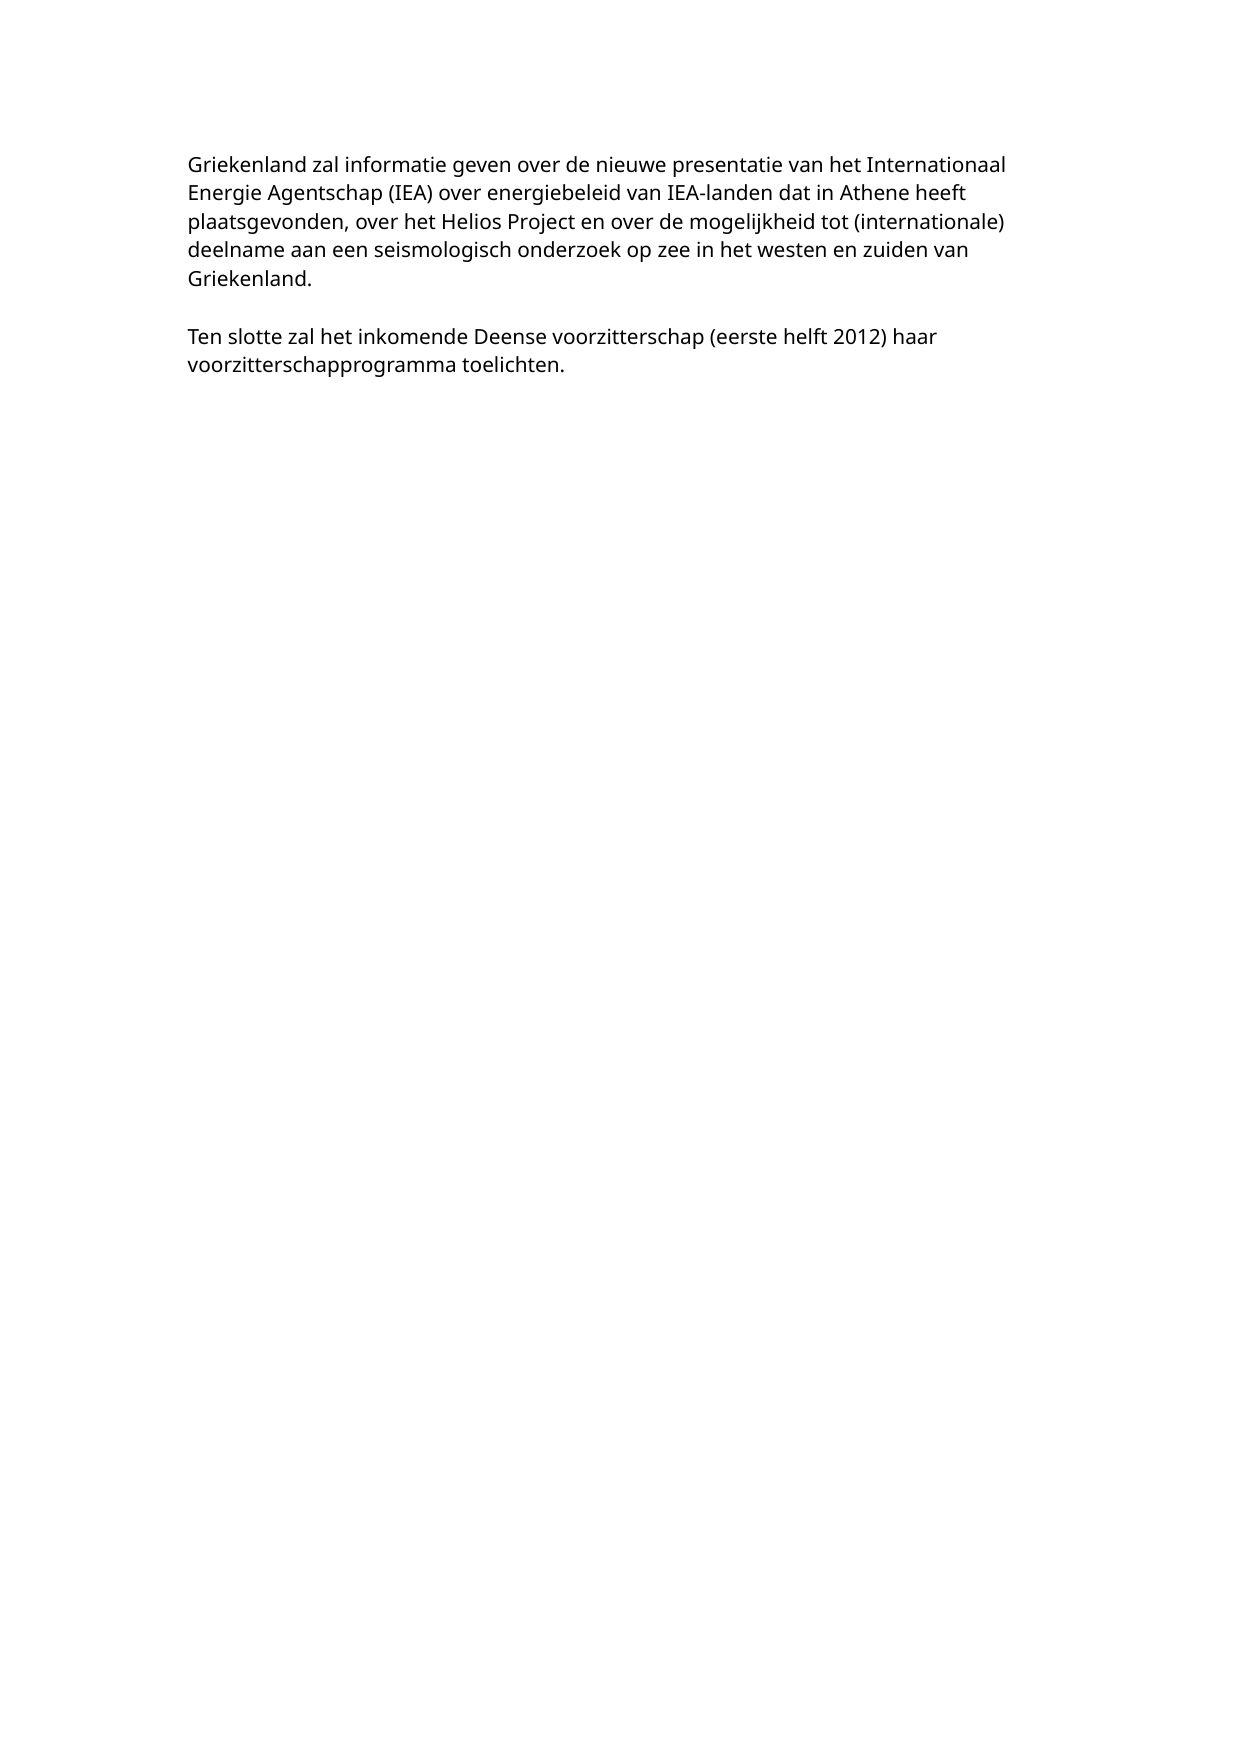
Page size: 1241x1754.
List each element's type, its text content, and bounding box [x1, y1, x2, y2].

text Griekenland zal informatie geven over de nieuwe presentatie van het Internationaal Energie Agentschap (IEA) over energiebeleid van IEA-landen dat in Athene heeft plaatsgevonden, over het Helios Project en over de mogelijkheid tot (internationale) deelname aan een seismologisch onderzoek op zee in het westen en zuiden van Griekenland. [187, 150, 1053, 292]
text Ten slotte zal het inkomende Deense voorzitterschap (eerste helft 2012) haar voorzitterschapprogramma toelichten. [187, 322, 1053, 379]
